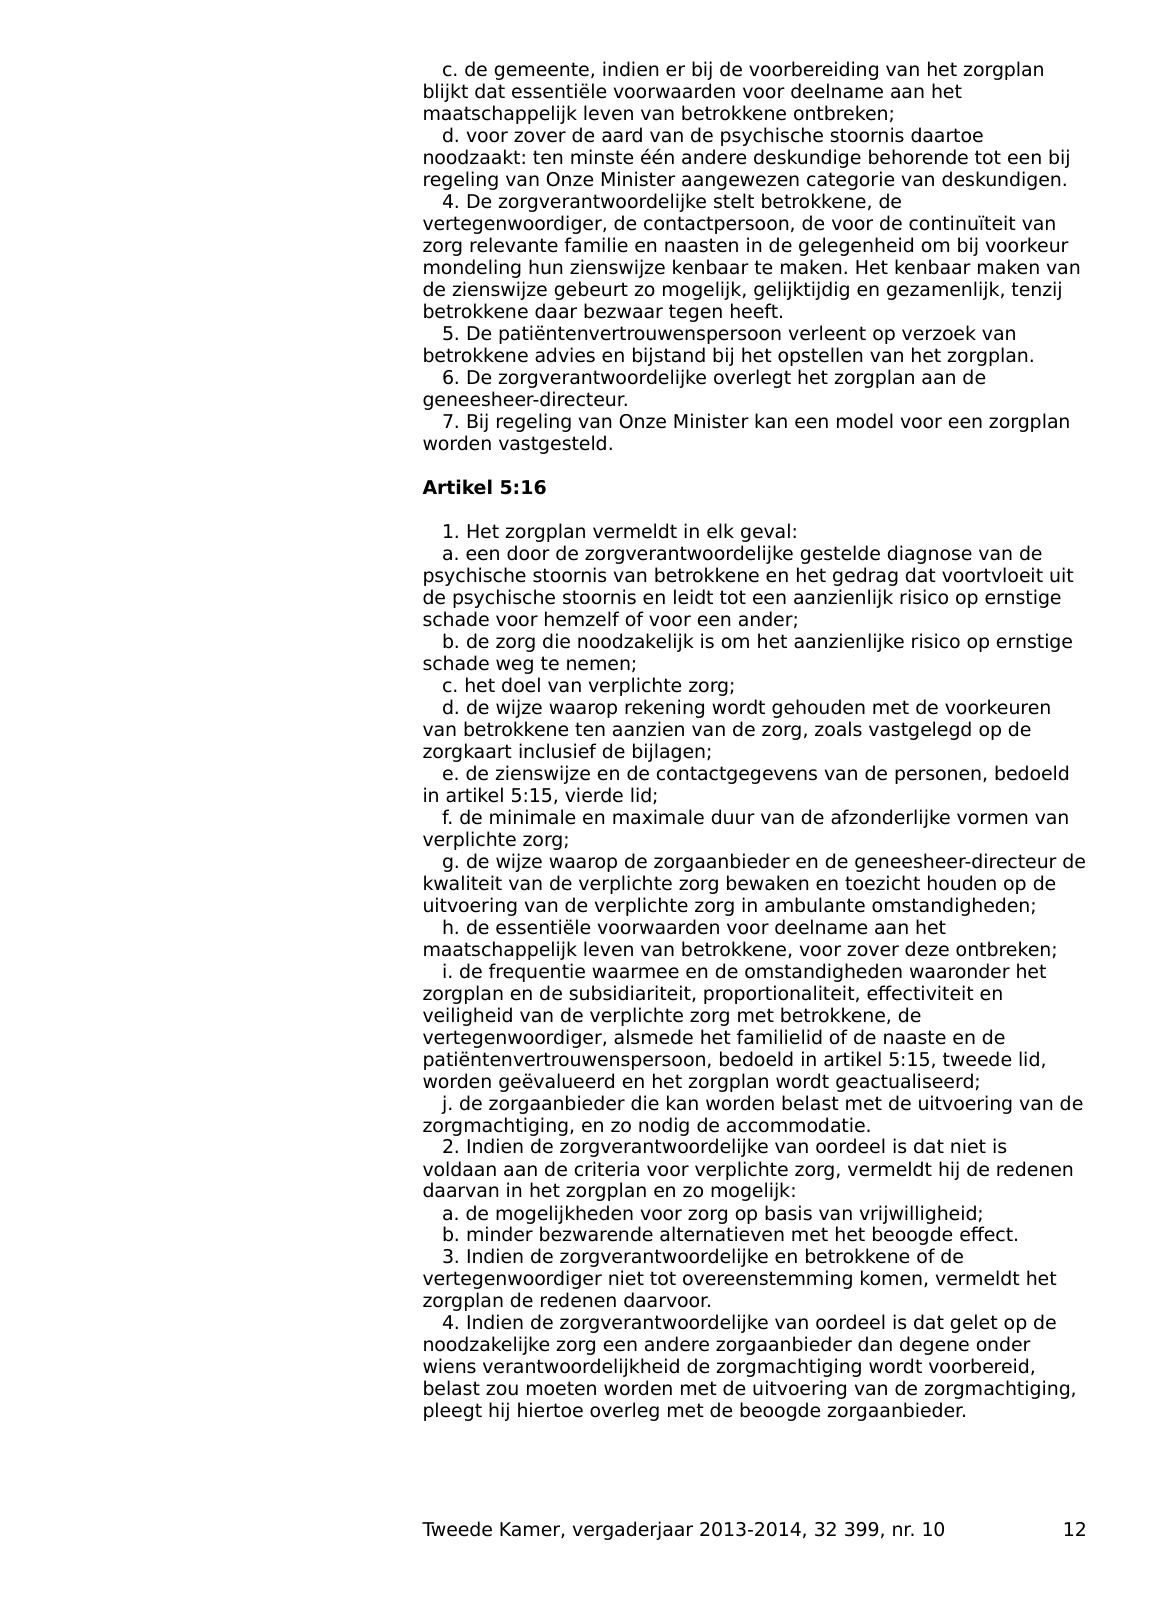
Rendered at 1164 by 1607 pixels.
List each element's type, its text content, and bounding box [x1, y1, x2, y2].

text 3. Indien de zorgverantwoordelijke en betrokkene of de vertegenwoordiger niet tot overeenstemming komen, vermeldt het zorgplan de redenen daarvoor. [422, 1246, 1087, 1312]
text 4. De zorgverantwoordelijke stelt betrokkene, de vertegenwoordiger, de contactpersoon, de voor de continuïteit van zorg relevante familie en naasten in de gelegenheid om bij voorkeur mondeling hun zienswijze kenbaar te maken. Het kenbaar maken van de zienswijze gebeurt zo mogelijk, gelijktijdig en gezamenlijk, tenzij betrokkene daar bezwaar tegen heeft. [422, 191, 1087, 323]
text 7. Bij regeling van Onze Minister kan een model voor een zorgplan worden vastgesteld. [422, 411, 1087, 455]
text 6. De zorgverantwoordelijke overlegt het zorgplan aan de geneesheer-directeur. [422, 367, 1087, 411]
text b. minder bezwarende alternatieven met het beoogde effect. [422, 1224, 1087, 1246]
text a. de mogelijkheden voor zorg op basis van vrijwilligheid; [422, 1202, 1087, 1224]
text j. de zorgaanbieder die kan worden belast met de uitvoering van de zorgmachtiging, en zo nodig de accommodatie. [422, 1092, 1087, 1136]
text 1. Het zorgplan vermeldt in elk geval: [422, 521, 1087, 543]
text c. de gemeente, indien er bij de voorbereiding van het zorgplan blijkt dat essentiële voorwaarden voor deelname aan het maatschappelijk leven van betrokkene ontbreken; [422, 59, 1087, 125]
text d. voor zover de aard van de psychische stoornis daartoe noodzaakt: ten minste één andere deskundige behorende tot een bij regeling van Onze Minister aangewezen categorie van deskundigen. [422, 125, 1087, 191]
text e. de zienswijze en de contactgegevens van de personen, bedoeld in artikel 5:15, vierde lid; [422, 763, 1087, 807]
text i. de frequentie waarmee en de omstandigheden waaronder het zorgplan en de subsidiariteit, proportionaliteit, effectiviteit en veiligheid van de verplichte zorg met betrokkene, de vertegenwoordiger, alsmede het familielid of de naaste en de patiëntenvertrouwenspersoon, bedoeld in artikel 5:15, tweede lid, worden geëvalueerd en het zorgplan wordt geactualiseerd; [422, 961, 1087, 1092]
text h. de essentiële voorwaarden voor deelname aan het maatschappelijk leven van betrokkene, voor zover deze ontbreken; [422, 917, 1087, 961]
text 2. Indien de zorgverantwoordelijke van oordeel is dat niet is voldaan aan de criteria voor verplichte zorg, vermeldt hij de redenen daarvan in het zorgplan en zo mogelijk: [422, 1136, 1087, 1202]
text f. de minimale en maximale duur van de afzonderlijke vormen van verplichte zorg; [422, 807, 1087, 851]
text 4. Indien de zorgverantwoordelijke van oordeel is dat gelet op de noodzakelijke zorg een andere zorgaanbieder dan degene onder wiens verantwoordelijkheid de zorgmachtiging wordt voorbereid, belast zou moeten worden met de uitvoering van de zorgmachtiging, pleegt hij hiertoe overleg met de beoogde zorgaanbieder. [422, 1312, 1087, 1422]
text g. de wijze waarop de zorgaanbieder en de geneesheer-directeur de kwaliteit van de verplichte zorg bewaken en toezicht houden op de uitvoering van de verplichte zorg in ambulante omstandigheden; [422, 851, 1087, 917]
text d. de wijze waarop rekening wordt gehouden met de voorkeuren van betrokkene ten aanzien van de zorg, zoals vastgelegd op de zorgkaart inclusief de bijlagen; [422, 697, 1087, 763]
subtitle Artikel 5:16 [422, 477, 1087, 499]
text b. de zorg die noodzakelijk is om het aanzienlijke risico op ernstige schade weg te nemen; [422, 631, 1087, 675]
text a. een door de zorgverantwoordelijke gestelde diagnose van de psychische stoornis van betrokkene en het gedrag dat voortvloeit uit de psychische stoornis en leidt tot een aanzienlijk risico op ernstige schade voor hemzelf of voor een ander; [422, 543, 1087, 631]
text c. het doel van verplichte zorg; [422, 675, 1087, 697]
text 5. De patiëntenvertrouwenspersoon verleent op verzoek van betrokkene advies en bijstand bij het opstellen van het zorgplan. [422, 323, 1087, 367]
